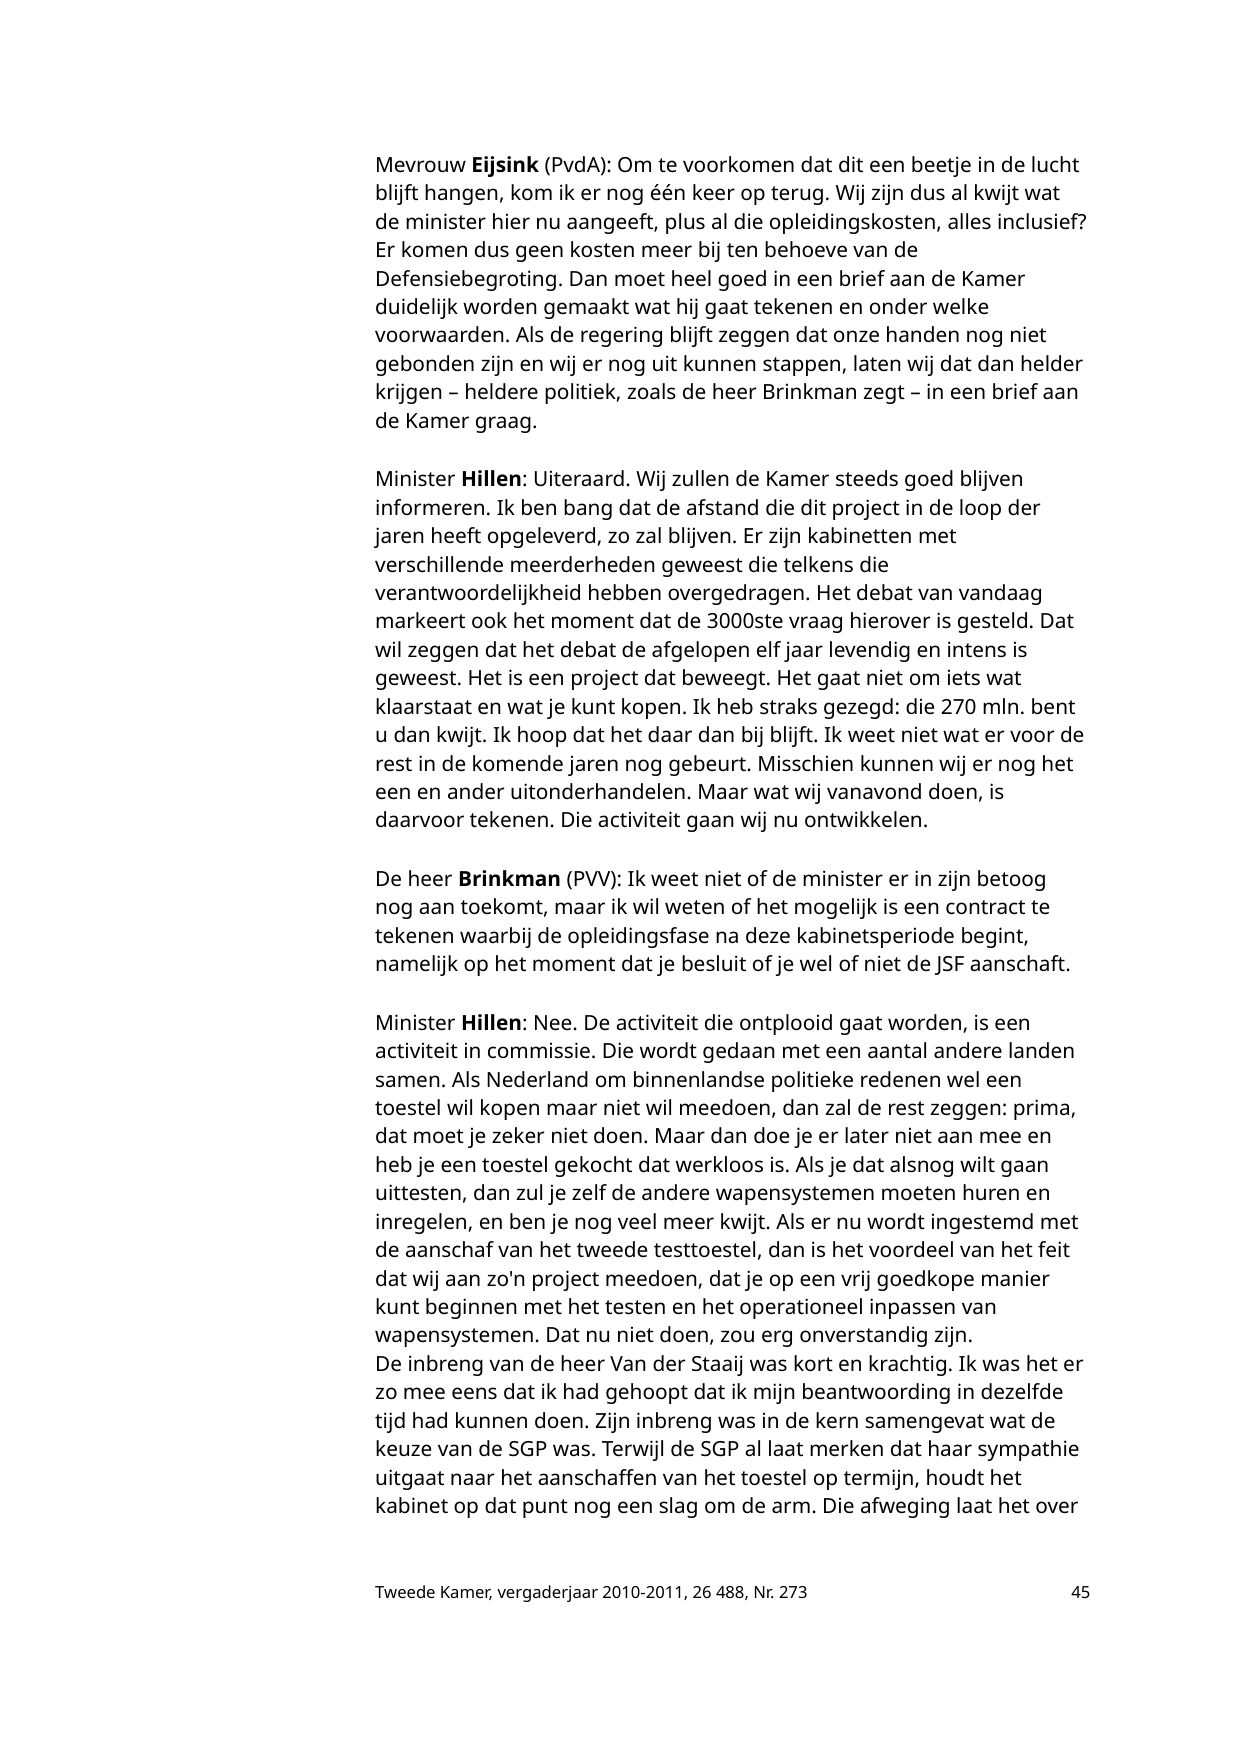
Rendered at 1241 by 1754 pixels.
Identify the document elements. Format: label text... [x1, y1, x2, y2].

text De heer Brinkman (PVV): Ik weet niet of de minister er in zijn betoog nog aan toekomt, maar ik wil weten of het mogelijk is een contract te tekenen waarbij de opleidingsfase na deze kabinetsperiode begint, namelijk op het moment dat je besluit of je wel of niet de JSF aanschaft. [375, 864, 1090, 978]
text Minister Hillen: Nee. De activiteit die ontplooid gaat worden, is een activiteit in commissie. Die wordt gedaan met een aantal andere landen samen. Als Nederland om binnenlandse politieke redenen wel een toestel wil kopen maar niet wil meedoen, dan zal de rest zeggen: prima, dat moet je zeker niet doen. Maar dan doe je er later niet aan mee en heb je een toestel gekocht dat werkloos is. Als je dat alsnog wilt gaan uittesten, dan zul je zelf de andere wapensystemen moeten huren en inregelen, en ben je nog veel meer kwijt. Als er nu wordt ingestemd met de aanschaf van het tweede testtoestel, dan is het voordeel van het feit dat wij aan zo'n project meedoen, dat je op een vrij goedkope manier kunt beginnen met het testen en het operationeel inpassen van wapensystemen. Dat nu niet doen, zou erg onverstandig zijn. [375, 1008, 1090, 1349]
text Mevrouw Eijsink (PvdA): Om te voorkomen dat dit een beetje in de lucht blijft hangen, kom ik er nog één keer op terug. Wij zijn dus al kwijt wat de minister hier nu aangeeft, plus al die opleidingskosten, alles inclusief? Er komen dus geen kosten meer bij ten behoeve van de Defensiebegroting. Dan moet heel goed in een brief aan de Kamer duidelijk worden gemaakt wat hij gaat tekenen en onder welke voorwaarden. Als de regering blijft zeggen dat onze handen nog niet gebonden zijn en wij er nog uit kunnen stappen, laten wij dat dan helder krijgen – heldere politiek, zoals de heer Brinkman zegt – in een brief aan de Kamer graag. [375, 150, 1090, 434]
text De inbreng van de heer Van der Staaij was kort en krachtig. Ik was het er zo mee eens dat ik had gehoopt dat ik mijn beantwoording in dezelfde tijd had kunnen doen. Zijn inbreng was in de kern samengevat wat de keuze van de SGP was. Terwijl de SGP al laat merken dat haar sympathie uitgaat naar het aanschaffen van het toestel op termijn, houdt het kabinet op dat punt nog een slag om de arm. Die afweging laat het over [375, 1349, 1090, 1520]
text Minister Hillen: Uiteraard. Wij zullen de Kamer steeds goed blijven informeren. Ik ben bang dat de afstand die dit project in de loop der jaren heeft opgeleverd, zo zal blijven. Er zijn kabinetten met verschillende meerderheden geweest die telkens die verantwoordelijkheid hebben overgedragen. Het debat van vandaag markeert ook het moment dat de 3000ste vraag hierover is gesteld. Dat wil zeggen dat het debat de afgelopen elf jaar levendig en intens is geweest. Het is een project dat beweegt. Het gaat niet om iets wat klaarstaat en wat je kunt kopen. Ik heb straks gezegd: die 270 mln. bent u dan kwijt. Ik hoop dat het daar dan bij blijft. Ik weet niet wat er voor de rest in de komende jaren nog gebeurt. Misschien kunnen wij er nog het een en ander uitonderhandelen. Maar wat wij vanavond doen, is daarvoor tekenen. Die activiteit gaan wij nu ontwikkelen. [375, 464, 1090, 834]
